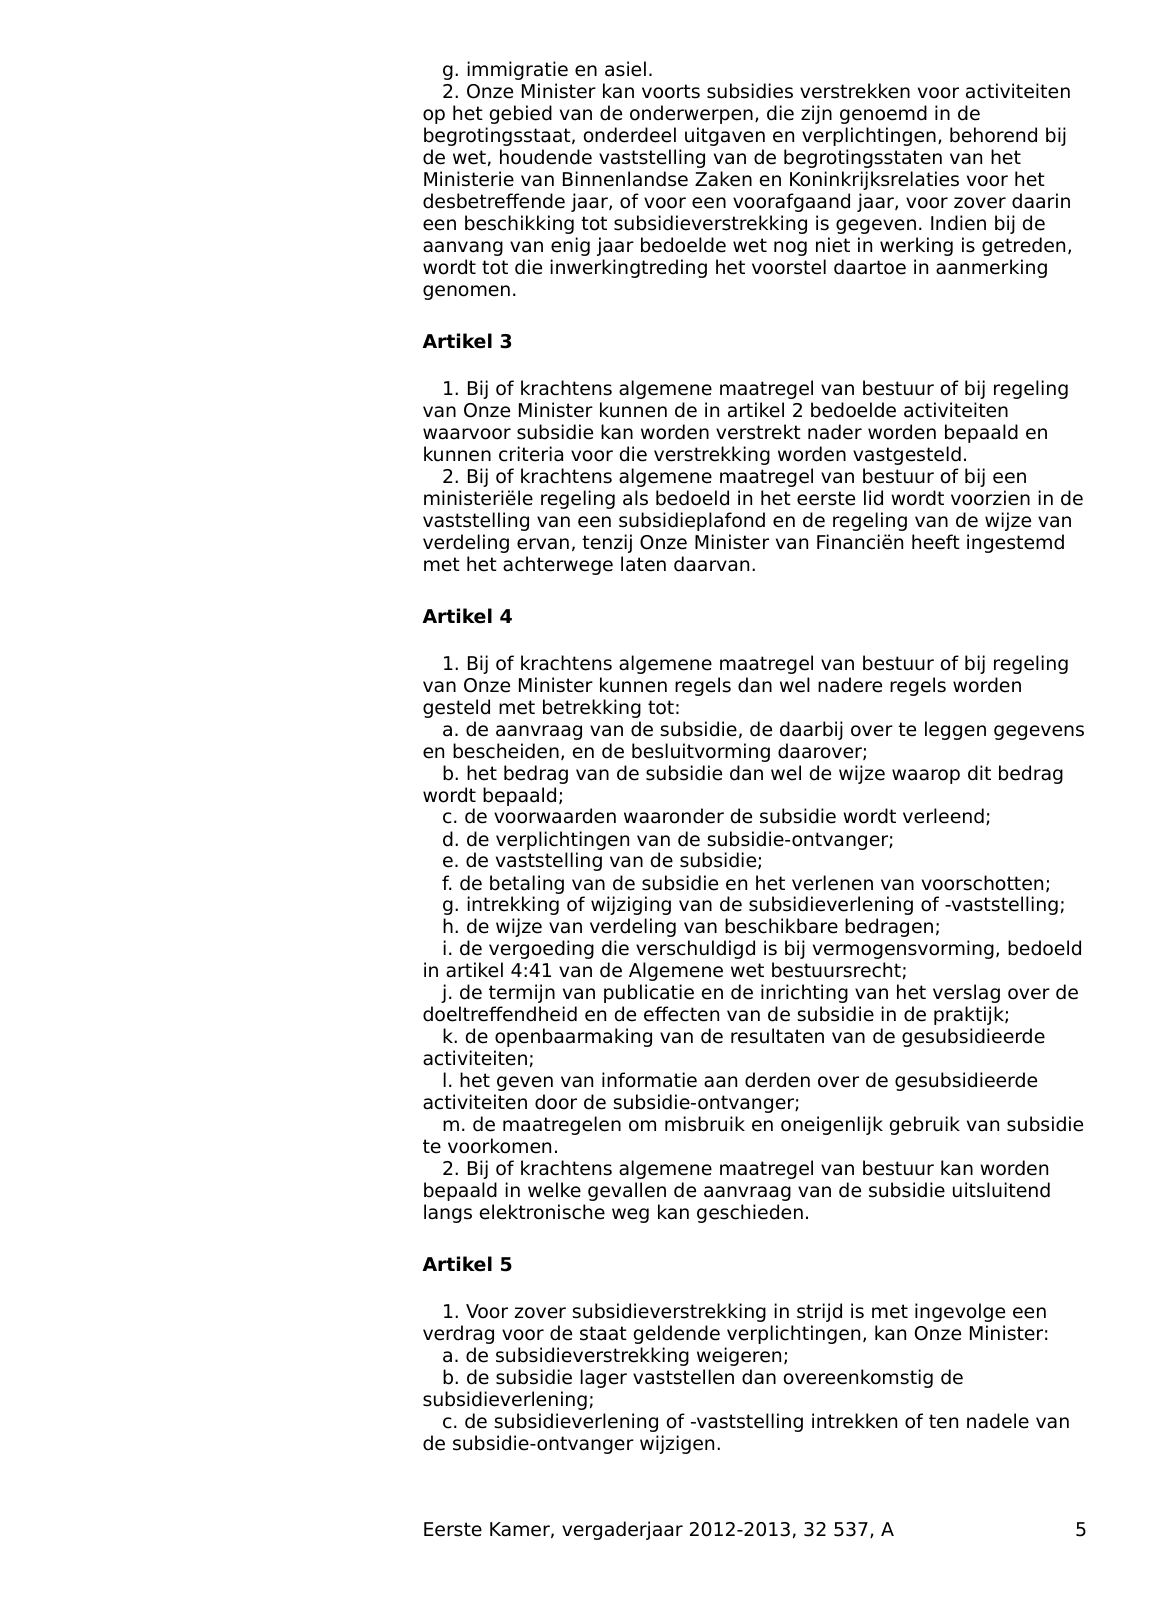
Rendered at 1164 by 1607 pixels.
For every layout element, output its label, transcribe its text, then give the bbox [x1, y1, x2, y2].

text f. de betaling van de subsidie en het verlenen van voorschotten; [422, 872, 1087, 894]
text 2. Onze Minister kan voorts subsidies verstrekken voor activiteiten op het gebied van de onderwerpen, die zijn genoemd in de begrotingsstaat, onderdeel uitgaven en verplichtingen, behorend bij de wet, houdende vaststelling van de begrotingsstaten van het Ministerie van Binnenlandse Zaken en Koninkrijksrelaties voor het desbetreffende jaar, of voor een voorafgaand jaar, voor zover daarin een beschikking tot subsidieverstrekking is gegeven. Indien bij de aanvang van enig jaar bedoelde wet nog niet in werking is getreden, wordt tot die inwerkingtreding het voorstel daartoe in aanmerking genomen. [422, 81, 1087, 301]
text l. het geven van informatie aan derden over de gesubsidieerde activiteiten door de subsidie-ontvanger; [422, 1070, 1087, 1114]
text a. de subsidieverstrekking weigeren; [422, 1345, 1087, 1367]
text g. immigratie en asiel. [422, 59, 1087, 81]
text b. het bedrag van de subsidie dan wel de wijze waarop dit bedrag wordt bepaald; [422, 762, 1087, 806]
text 2. Bij of krachtens algemene maatregel van bestuur kan worden bepaald in welke gevallen de aanvraag van de subsidie uitsluitend langs elektronische weg kan geschieden. [422, 1158, 1087, 1224]
text 2. Bij of krachtens algemene maatregel van bestuur of bij een ministeriële regeling als bedoeld in het eerste lid wordt voorzien in de vaststelling van een subsidieplafond en de regeling van de wijze van verdeling ervan, tenzij Onze Minister van Financiën heeft ingestemd met het achterwege laten daarvan. [422, 466, 1087, 576]
text k. de openbaarmaking van de resultaten van de gesubsidieerde activiteiten; [422, 1026, 1087, 1070]
text 1. Voor zover subsidieverstrekking in strijd is met ingevolge een verdrag voor de staat geldende verplichtingen, kan Onze Minister: [422, 1301, 1087, 1345]
text b. de subsidie lager vaststellen dan overeenkomstig de subsidieverlening; [422, 1367, 1087, 1411]
text g. intrekking of wijziging van de subsidieverlening of -vaststelling; [422, 894, 1087, 916]
text 1. Bij of krachtens algemene maatregel van bestuur of bij regeling van Onze Minister kunnen de in artikel 2 bedoelde activiteiten waarvoor subsidie kan worden verstrekt nader worden bepaald en kunnen criteria voor die verstrekking worden vastgesteld. [422, 378, 1087, 466]
text c. de voorwaarden waaronder de subsidie wordt verleend; [422, 806, 1087, 828]
text e. de vaststelling van de subsidie; [422, 850, 1087, 872]
text i. de vergoeding die verschuldigd is bij vermogensvorming, bedoeld in artikel 4:41 van de Algemene wet bestuursrecht; [422, 938, 1087, 982]
text a. de aanvraag van de subsidie, de daarbij over te leggen gegevens en bescheiden, en de besluitvorming daarover; [422, 718, 1087, 762]
subtitle Artikel 3 [422, 331, 1087, 353]
text h. de wijze van verdeling van beschikbare bedragen; [422, 916, 1087, 938]
text c. de subsidieverlening of -vaststelling intrekken of ten nadele van de subsidie-ontvanger wijzigen. [422, 1411, 1087, 1455]
subtitle Artikel 4 [422, 606, 1087, 628]
text m. de maatregelen om misbruik en oneigenlijk gebruik van subsidie te voorkomen. [422, 1114, 1087, 1158]
text 1. Bij of krachtens algemene maatregel van bestuur of bij regeling van Onze Minister kunnen regels dan wel nadere regels worden gesteld met betrekking tot: [422, 653, 1087, 718]
subtitle Artikel 5 [422, 1254, 1087, 1276]
text d. de verplichtingen van de subsidie-ontvanger; [422, 828, 1087, 850]
text j. de termijn van publicatie en de inrichting van het verslag over de doeltreffendheid en de effecten van de subsidie in de praktijk; [422, 982, 1087, 1026]
